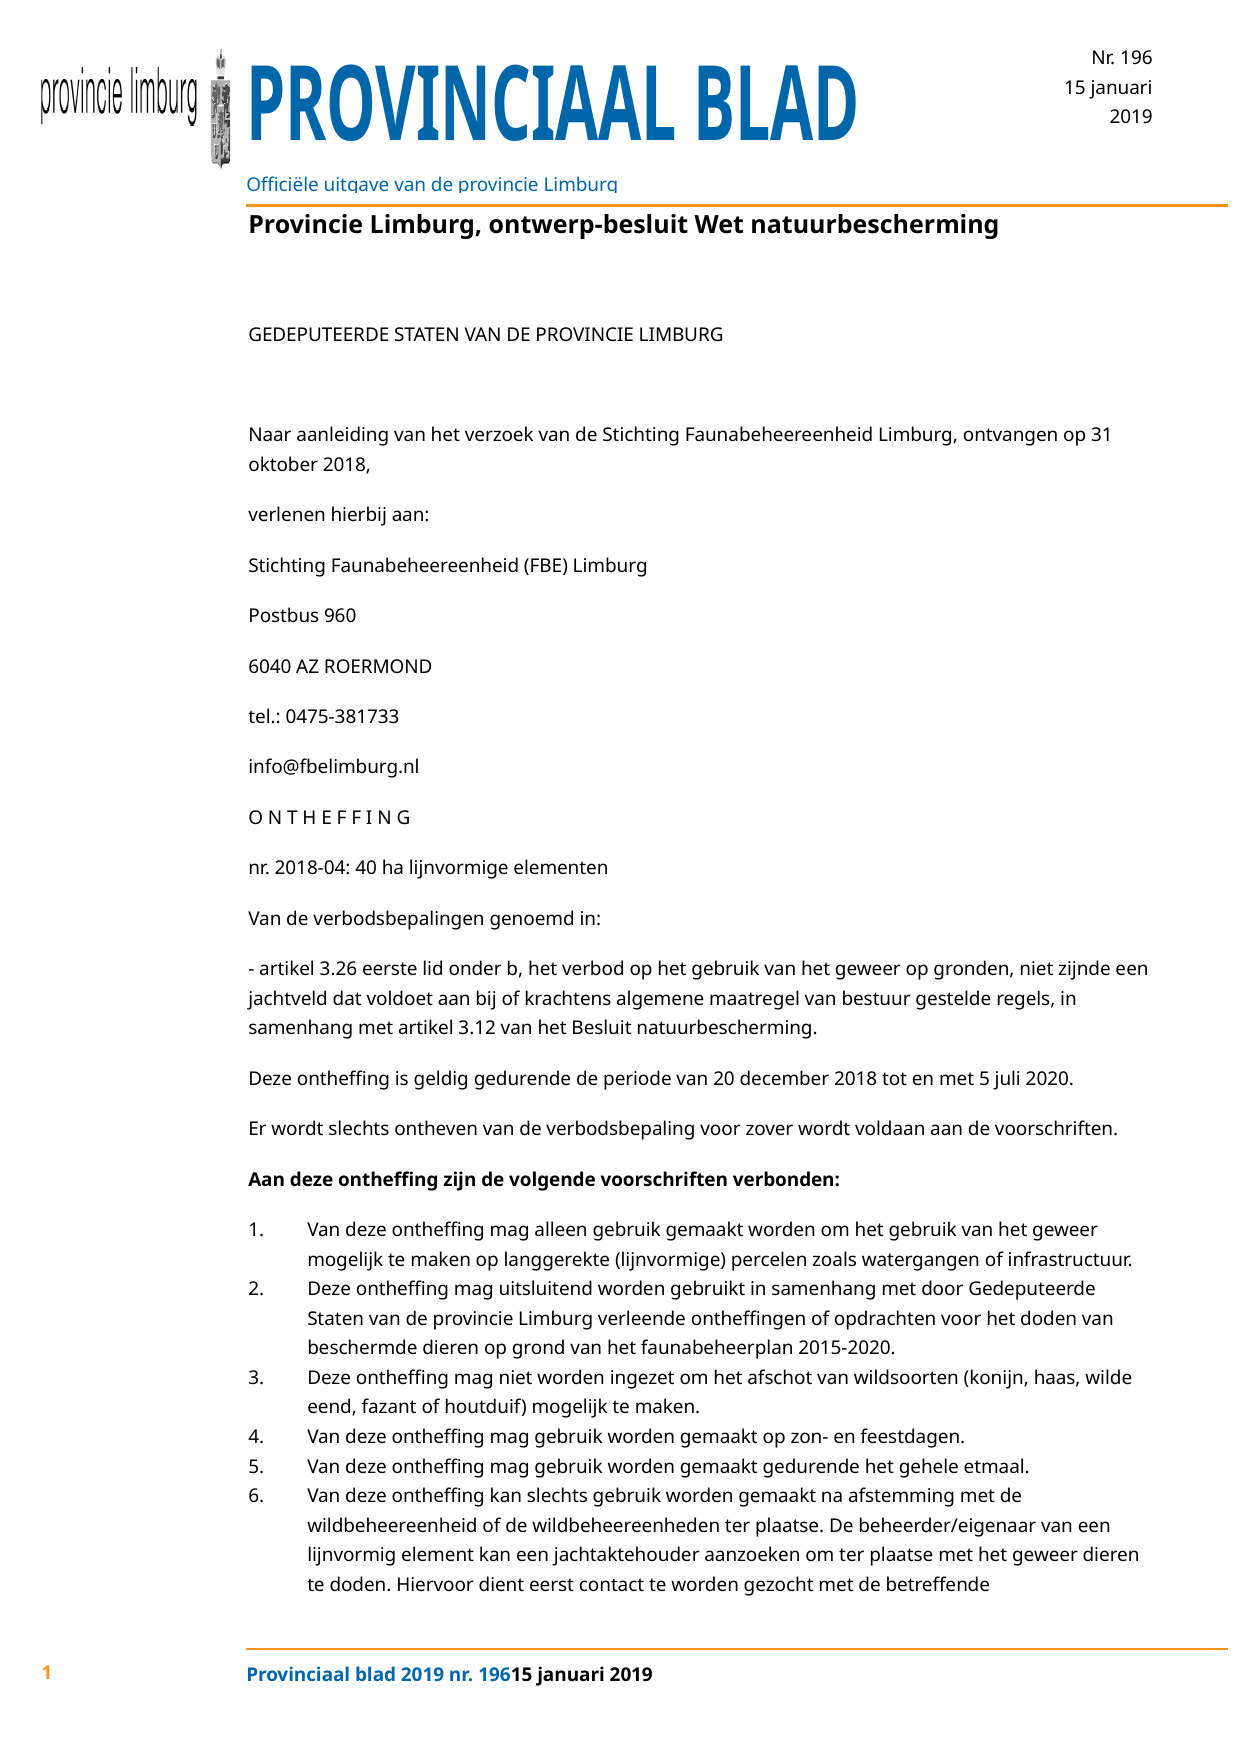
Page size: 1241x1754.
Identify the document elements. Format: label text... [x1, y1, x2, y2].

list Deze ontheffing mag niet worden ingezet om het afschot van wildsoorten (konijn, haas, wilde eend, fazant of houtduif) mogelijk te maken. [248, 1364, 1152, 1419]
text tel.: 0475-381733 [248, 703, 1152, 729]
text nr. 2018-04: 40 ha lijnvormige elementen [248, 854, 1152, 880]
text 6040 AZ ROERMOND [248, 653, 1152, 678]
text O N T H E F F I N G [248, 804, 1152, 830]
text Stichting Faunabeheereenheid (FBE) Limburg [248, 552, 1152, 578]
text info@fbelimburg.nl [248, 754, 1152, 779]
text Van de verbodsbepalingen genoemd in: [248, 905, 1152, 931]
text Er wordt slechts ontheven van de verbodsbepaling voor zover wordt voldaan aan de voorschriften. [248, 1115, 1152, 1141]
picture [41, 47, 231, 172]
list Van deze ontheffing mag gebruik worden gemaakt gedurende het gehele etmaal. [248, 1453, 1152, 1478]
text verlenen hierbij aan: [248, 502, 1152, 527]
text - artikel 3.26 eerste lid onder b, het verbod op het gebruik van het geweer op gronden, niet zijnde een jachtveld dat voldoet aan bij of krachtens algemene maatregel van bestuur gestelde regels, in samenhang met artikel 3.12 van het Besluit natuurbescherming. [248, 955, 1152, 1040]
text Naar aanleiding van het verzoek van de Stichting Faunabeheereenheid Limburg, ontvangen op 31 oktober 2018, [248, 422, 1152, 477]
text GEDEPUTEERDE STATEN VAN DE PROVINCIE LIMBURG [248, 321, 1152, 346]
text Aan deze ontheffing zijn de volgende voorschriften verbonden: [248, 1166, 1152, 1191]
list Van deze ontheffing kan slechts gebruik worden gemaakt na afstemming met de wildbeheereenheid of de wildbeheereenheden ter plaatse. De beheerder/eigenaar van een lijnvormig element kan een jachtaktehouder aanzoeken om ter plaatse met het geweer dieren te doden. Hiervoor dient eerst contact te worden gezocht met de betreffende [248, 1482, 1152, 1597]
text Provincie Limburg, ontwerp-besluit Wet natuurbescherming [248, 207, 1152, 241]
text Deze ontheffing is geldig gedurende de periode van 20 december 2018 tot en met 5 juli 2020. [248, 1065, 1152, 1091]
list Deze ontheffing mag uitsluitend worden gebruikt in samenhang met door Gedeputeerde Staten van de provincie Limburg verleende ontheffingen of opdrachten voor het doden van beschermde dieren op grond van het faunabeheerplan 2015-2020. [248, 1275, 1152, 1360]
text Postbus 960 [248, 602, 1152, 628]
list Van deze ontheffing mag gebruik worden gemaakt op zon- en feestdagen. [248, 1423, 1152, 1449]
list Van deze ontheffing mag alleen gebruik gemaakt worden om het gebruik van het geweer mogelijk te maken op langgerekte (lijnvormige) percelen zoals watergangen of infrastructuur. [248, 1216, 1152, 1271]
